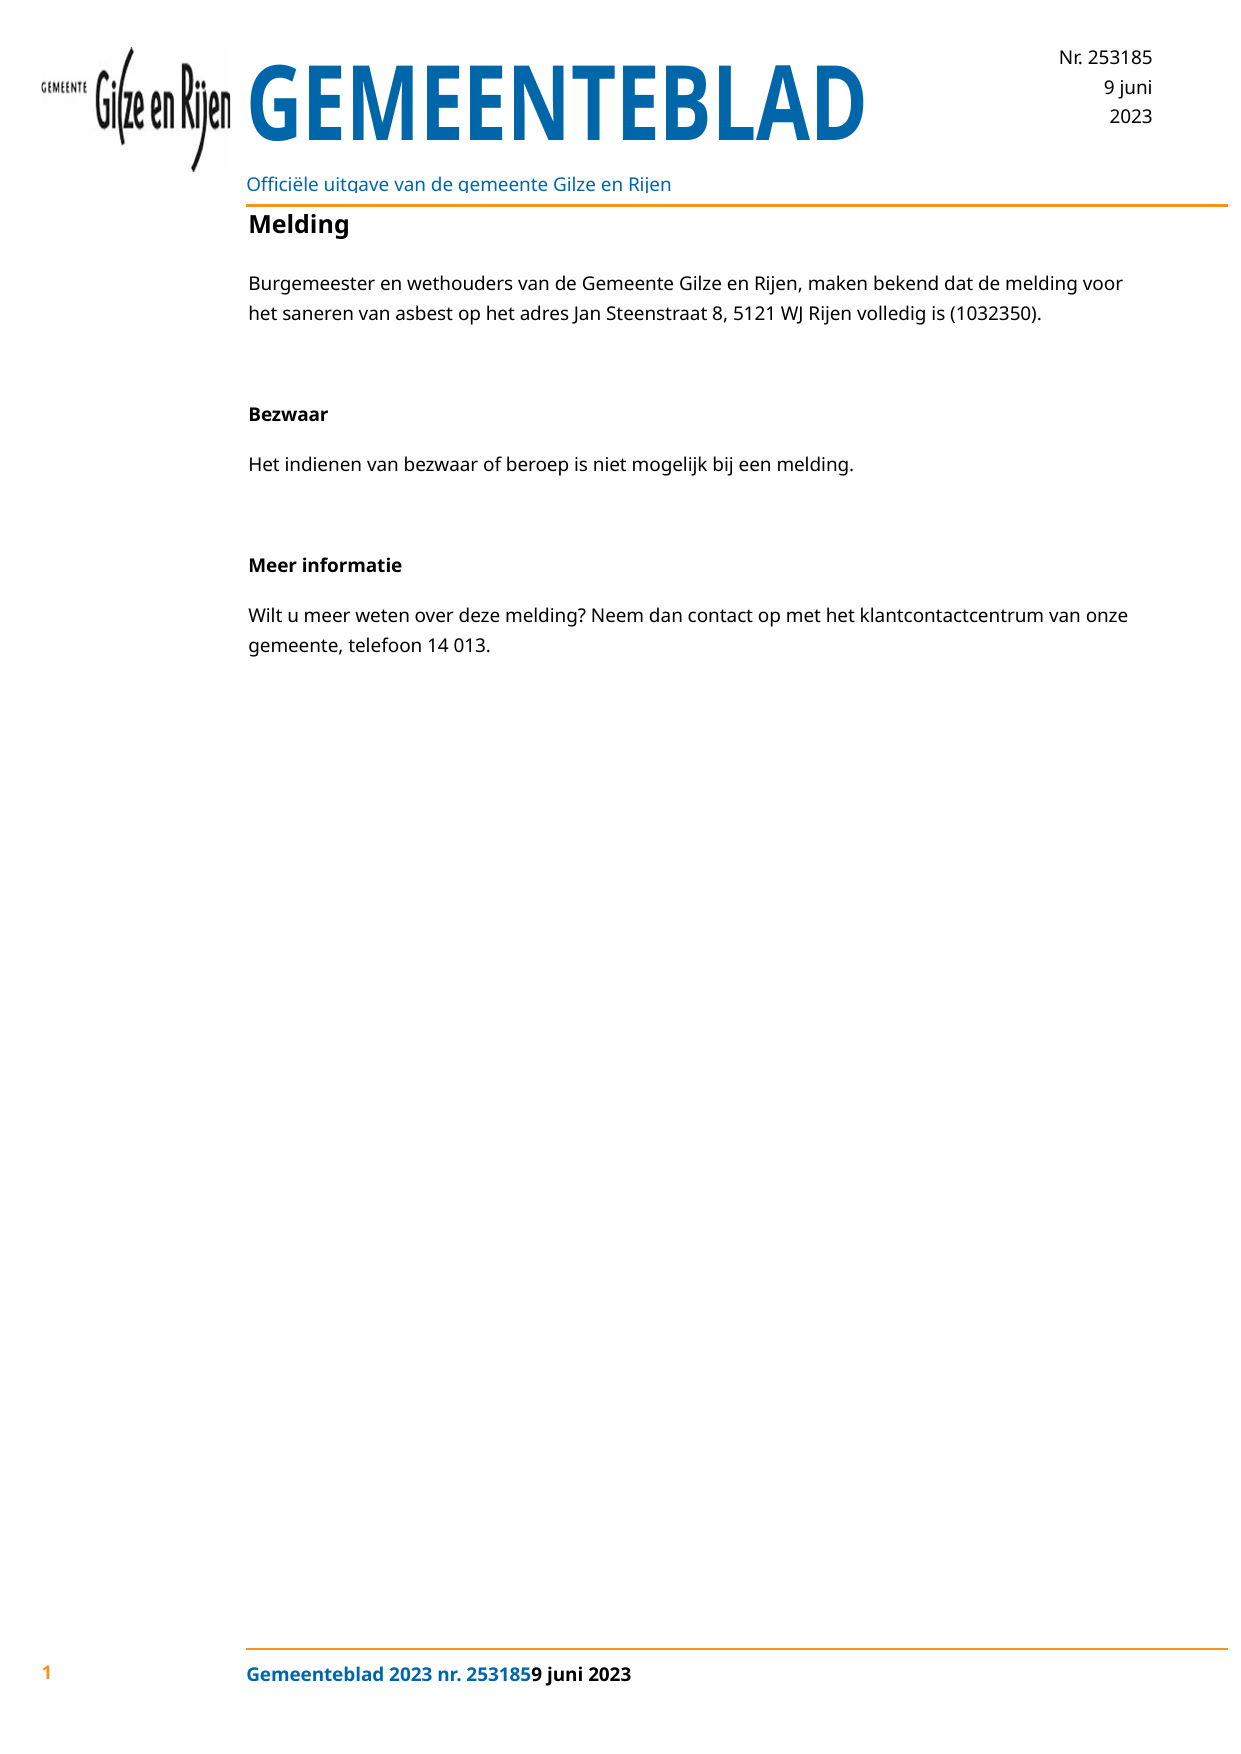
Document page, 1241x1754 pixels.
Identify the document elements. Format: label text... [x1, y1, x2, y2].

text Melding [248, 207, 1152, 241]
picture [41, 47, 231, 172]
text Bezwaar [248, 401, 1152, 426]
text Meer informatie [248, 552, 1152, 578]
text Het indienen van bezwaar of beroep is niet mogelijk bij een melding. [248, 451, 1152, 477]
text Wilt u meer weten over deze melding? Neem dan contact op met het klantcontactcentrum van onze gemeente, telefoon 14 013. [248, 602, 1152, 658]
text Burgemeester en wethouders van de Gemeente Gilze en Rijen, maken bekend dat de melding voor het saneren van asbest op het adres Jan Steenstraat 8, 5121 WJ Rijen volledig is (1032350). [248, 270, 1152, 326]
